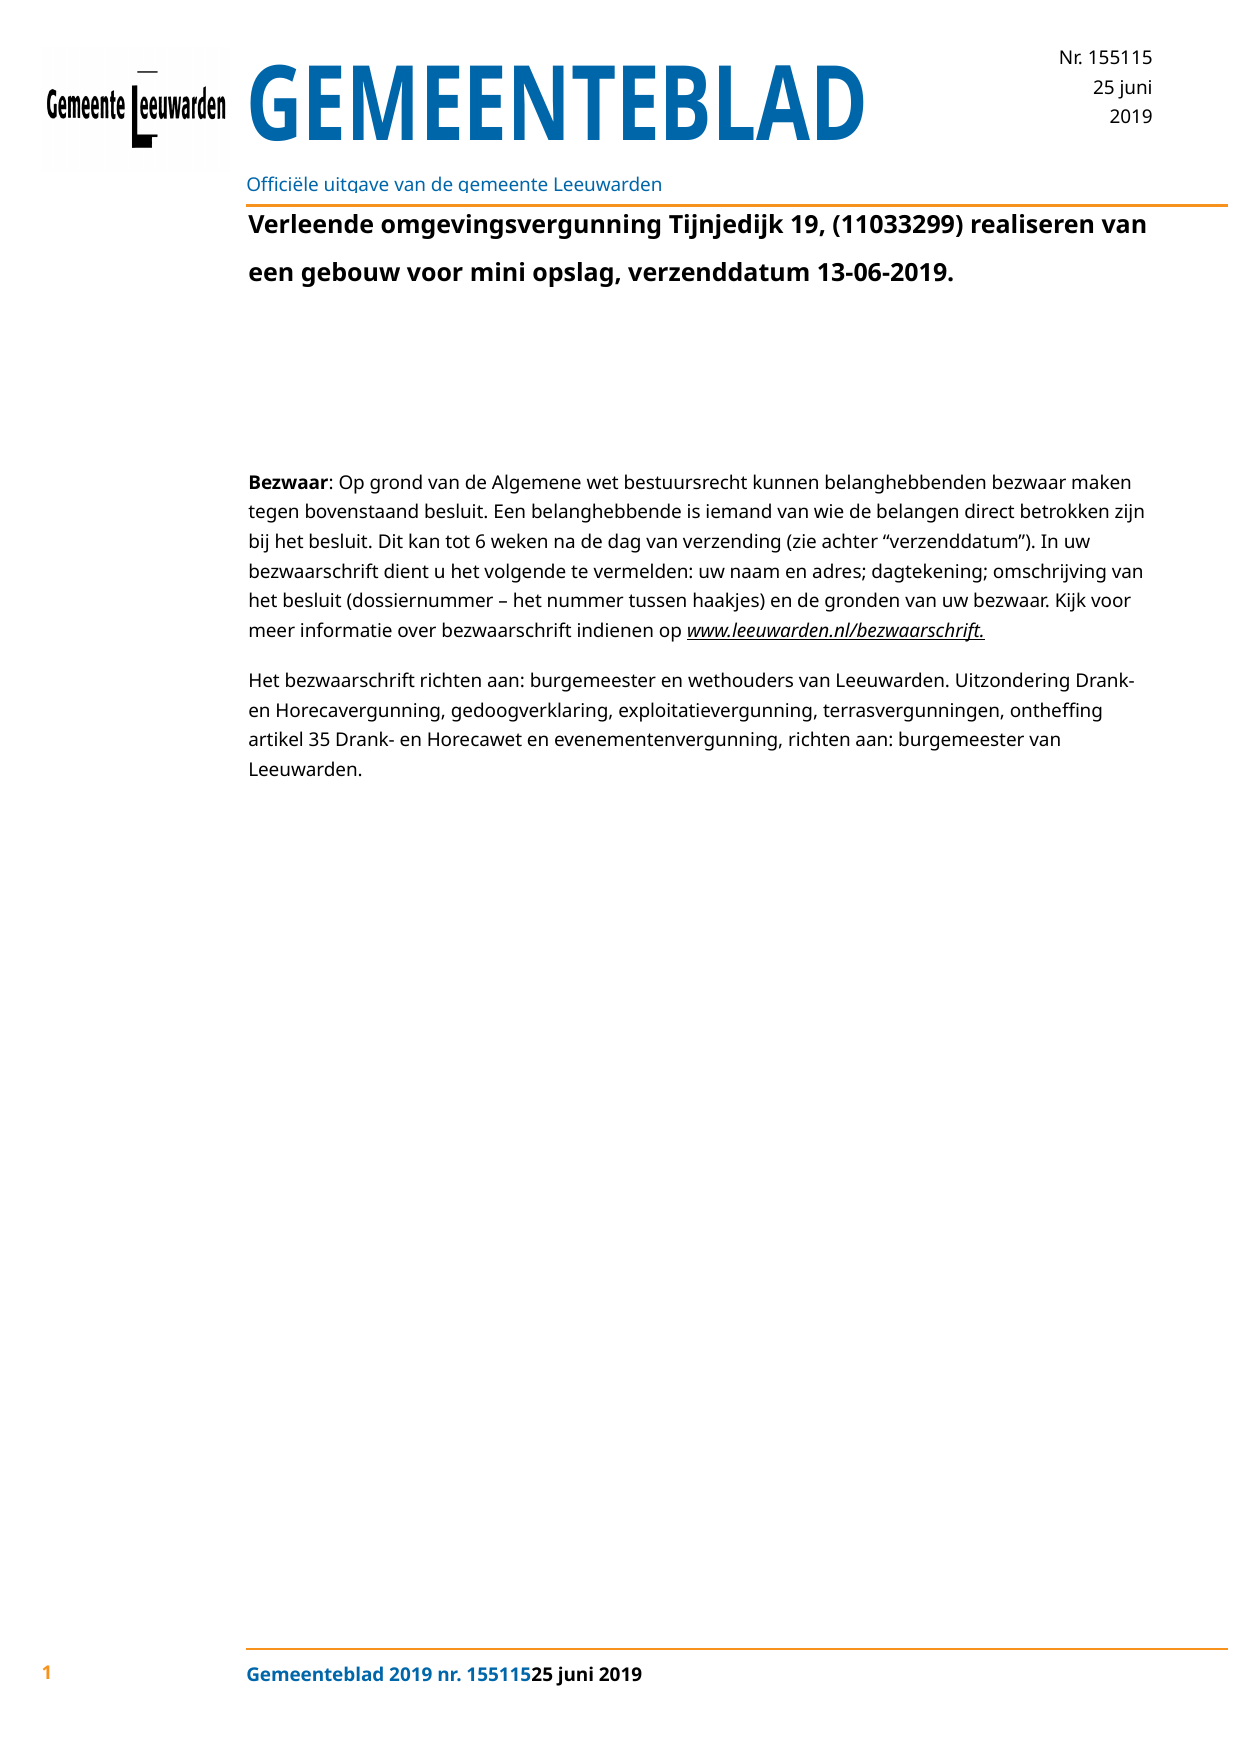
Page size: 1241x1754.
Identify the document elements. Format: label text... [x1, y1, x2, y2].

text Bezwaar: Op grond van de Algemene wet bestuursrecht kunnen belanghebbenden bezwaar maken tegen bovenstaand besluit. Een belanghebbende is iemand van wie de belangen direct betrokken zijn bij het besluit. Dit kan tot 6 weken na de dag van verzending (zie achter “verzenddatum”). In uw bezwaarschrift dient u het volgende te vermelden: uw naam en adres; dagtekening; omschrijving van het besluit (dossiernummer – het nummer tussen haakjes) en de gronden van uw bezwaar. Kijk voor meer informatie over bezwaarschrift indienen op www.leeuwarden.nl/bezwaarschrift. [248, 469, 1152, 643]
picture [41, 47, 231, 172]
text Het bezwaarschrift richten aan: burgemeester en wethouders van Leeuwarden. Uitzondering Drank- en Horecavergunning, gedoogverklaring, exploitatievergunning, terrasvergunningen, ontheffing artikel 35 Drank- en Horecawet en evenementenvergunning, richten aan: burgemeester van Leeuwarden. [248, 667, 1152, 782]
text Verleende omgevingsvergunning Tijnjedijk 19, (11033299) realiseren van een gebouw voor mini opslag, verzenddatum 13-06-2019. [248, 207, 1152, 288]
